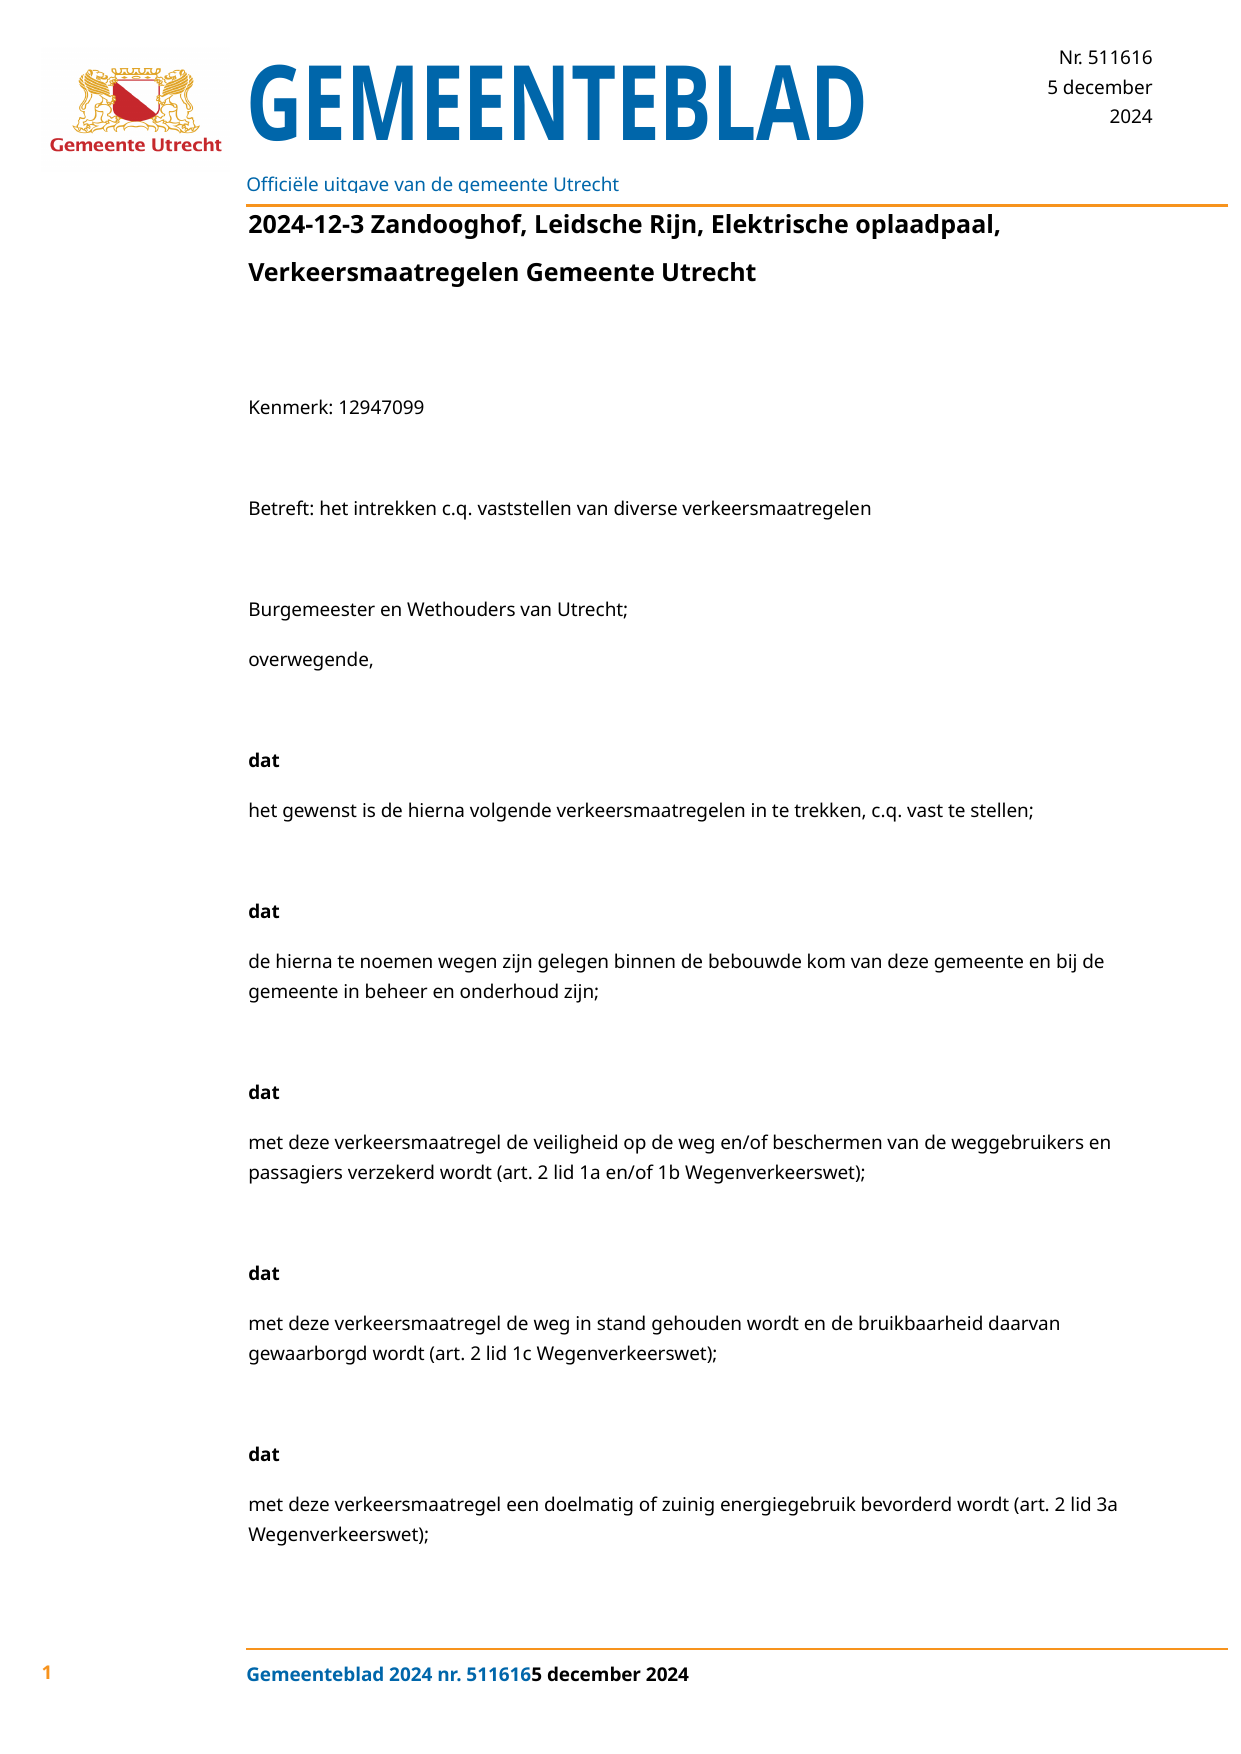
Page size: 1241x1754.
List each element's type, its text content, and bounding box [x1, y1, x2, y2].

picture [41, 47, 231, 172]
text 2024-12-3 Zandooghof, Leidsche Rijn, Elektrische oplaadpaal, Verkeersmaatregelen Gemeente Utrecht [248, 207, 1152, 288]
text met deze verkeersmaatregel de weg in stand gehouden wordt en de bruikbaarheid daarvan gewaarborgd wordt (art. 2 lid 1c Wegenverkeerswet); [248, 1310, 1152, 1366]
text dat [248, 1079, 1152, 1105]
text met deze verkeersmaatregel de veiligheid op de weg en/of beschermen van de weggebruikers en passagiers verzekerd wordt (art. 2 lid 1a en/of 1b Wegenverkeerswet); [248, 1129, 1152, 1185]
text met deze verkeersmaatregel een doelmatig of zuinig energiegebruik bevorderd wordt (art. 2 lid 3a Wegenverkeerswet); [248, 1491, 1152, 1546]
text overwegende, [248, 646, 1152, 672]
text dat [248, 1441, 1152, 1466]
text dat [248, 1260, 1152, 1286]
text Betreft: het intrekken c.q. vaststellen van diverse verkeersmaatregelen [248, 495, 1152, 521]
text de hierna te noemen wegen zijn gelegen binnen de bebouwde kom van deze gemeente en bij de gemeente in beheer en onderhoud zijn; [248, 949, 1152, 1004]
text dat [248, 747, 1152, 773]
text dat [248, 898, 1152, 924]
text Burgemeester en Wethouders van Utrecht; [248, 596, 1152, 621]
text Kenmerk: 12947099 [248, 394, 1152, 420]
text het gewenst is de hierna volgende verkeersmaatregelen in te trekken, c.q. vast te stellen; [248, 797, 1152, 823]
